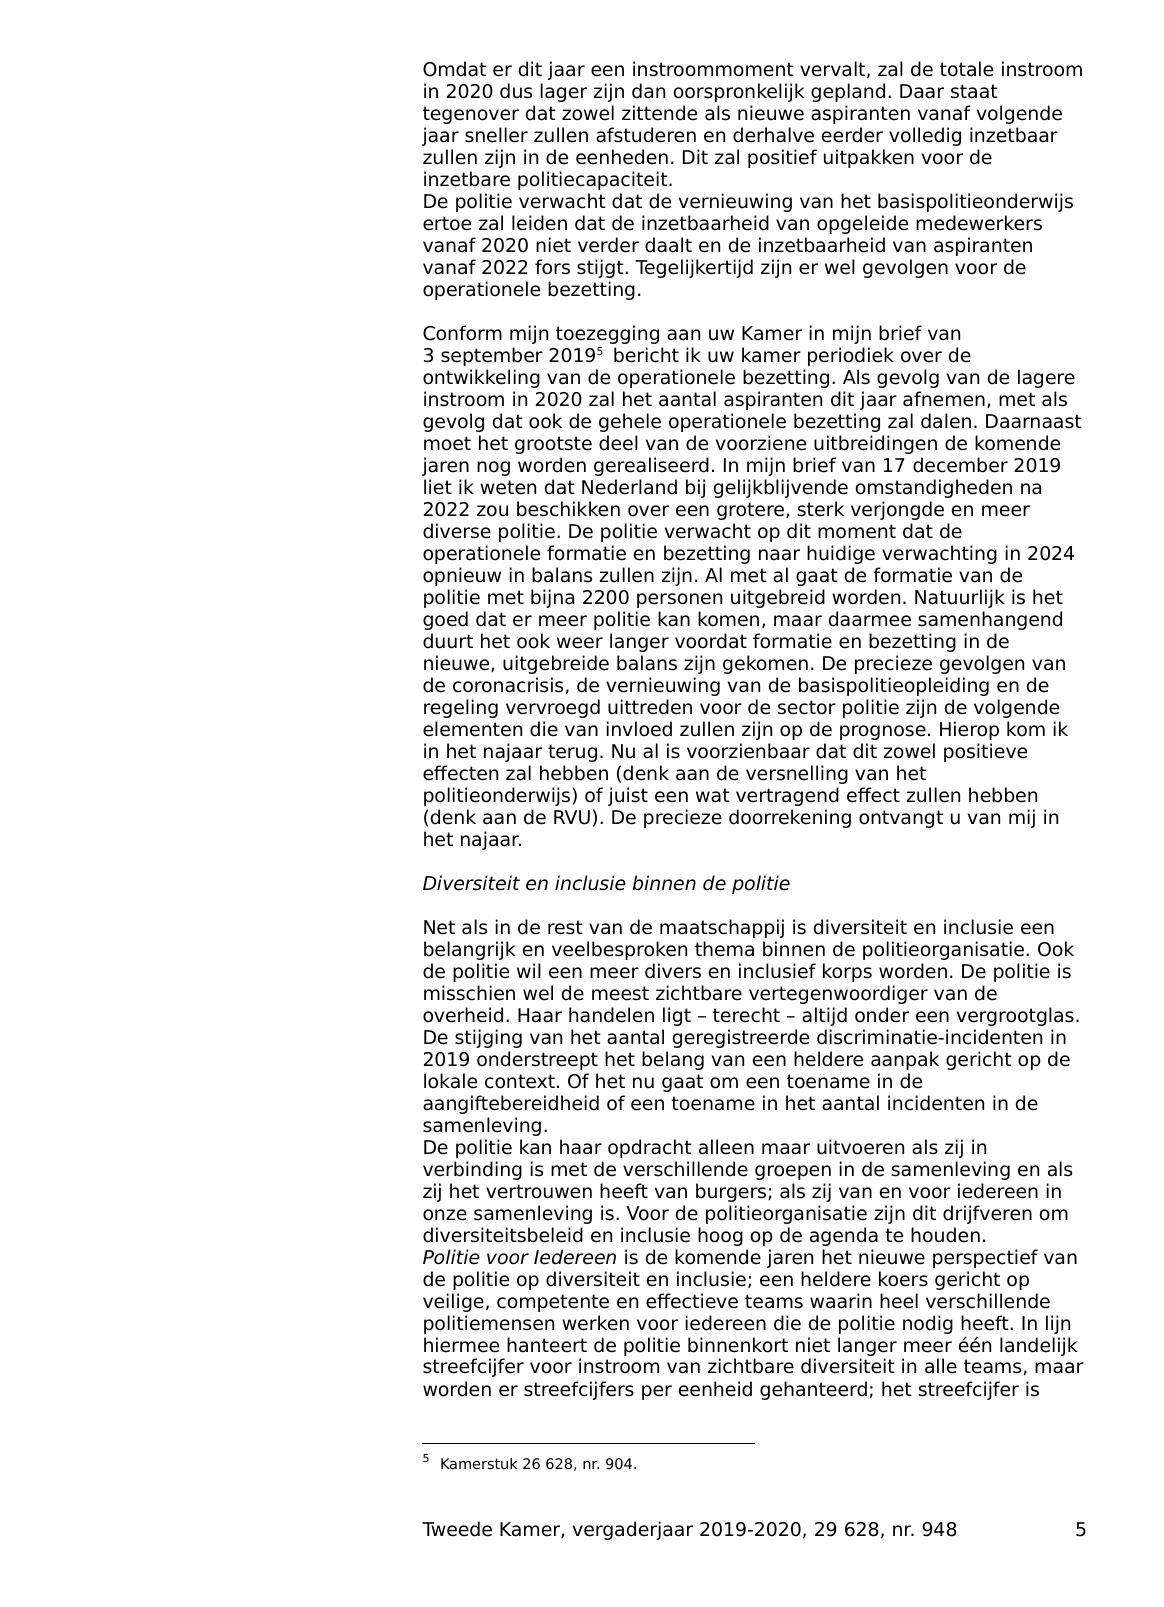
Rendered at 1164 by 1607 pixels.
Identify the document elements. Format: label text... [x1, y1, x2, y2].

text De politie kan haar opdracht alleen maar uitvoeren als zij in verbinding is met de verschillende groepen in de samenleving en als zij het vertrouwen heeft van burgers; als zij van en voor iedereen in onze samenleving is. Voor de politieorganisatie zijn dit drijfveren om diversiteitsbeleid en inclusie hoog op de agenda te houden. [422, 1137, 1087, 1247]
text Conform mijn toezegging aan uw Kamer in mijn brief van 3 september 2019 bericht ik uw kamer periodiek over de ontwikkeling van de operationele bezetting. Als gevolg van de lagere instroom in 2020 zal het aantal aspiranten dit jaar afnemen, met als gevolg dat ook de gehele operationele bezetting zal dalen. Daarnaast moet het grootste deel van de voorziene uitbreidingen de komende jaren nog worden gerealiseerd. In mijn brief van 17 december 2019 liet ik weten dat Nederland bij gelijkblijvende omstandigheden na 2022 zou beschikken over een grotere, sterk verjongde en meer diverse politie. De politie verwacht op dit moment dat de operationele formatie en bezetting naar huidige verwachting in 2024 opnieuw in balans zullen zijn. Al met al gaat de formatie van de politie met bijna 2200 personen uitgebreid worden. Natuurlijk is het goed dat er meer politie kan komen, maar daarmee samenhangend duurt het ook weer langer voordat formatie en bezetting in de nieuwe, uitgebreide balans zijn gekomen. De precieze gevolgen van de coronacrisis, de vernieuwing van de basispolitieopleiding en de regeling vervroegd uittreden voor de sector politie zijn de volgende elementen die van invloed zullen zijn op de prognose. Hierop kom ik in het najaar terug. Nu al is voorzienbaar dat dit zowel positieve effecten zal hebben (denk aan de versnelling van het politieonderwijs) of juist een wat vertragend effect zullen hebben (denk aan de RVU). De precieze doorrekening ontvangt u van mij in het najaar. [422, 323, 1087, 851]
text De politie verwacht dat de vernieuwing van het basispolitieonderwijs ertoe zal leiden dat de inzetbaarheid van opgeleide medewerkers vanaf 2020 niet verder daalt en de inzetbaarheid van aspiranten vanaf 2022 fors stijgt. Tegelijkertijd zijn er wel gevolgen voor de operationele bezetting. [422, 191, 1087, 301]
text Omdat er dit jaar een instroommoment vervalt, zal de totale instroom in 2020 dus lager zijn dan oorspronkelijk gepland. Daar staat tegenover dat zowel zittende als nieuwe aspiranten vanaf volgende jaar sneller zullen afstuderen en derhalve eerder volledig inzetbaar zullen zijn in de eenheden. Dit zal positief uitpakken voor de inzetbare politiecapaciteit. [422, 59, 1087, 191]
text Net als in de rest van de maatschappij is diversiteit en inclusie een belangrijk en veelbesproken thema binnen de politieorganisatie. Ook de politie wil een meer divers en inclusief korps worden. De politie is misschien wel de meest zichtbare vertegenwoordiger van de overheid. Haar handelen ligt – terecht – altijd onder een vergrootglas. De stijging van het aantal geregistreerde discriminatie-incidenten in 2019 onderstreept het belang van een heldere aanpak gericht op de lokale context. Of het nu gaat om een toename in de aangiftebereidheid of een toename in het aantal incidenten in de samenleving. [422, 917, 1087, 1137]
subtitle Diversiteit en inclusie binnen de politie [422, 873, 1087, 895]
text Kamerstuk 26 628, nr. 904. [422, 1452, 1087, 1474]
text Politie voor Iedereen is de komende jaren het nieuwe perspectief van de politie op diversiteit en inclusie; een heldere koers gericht op veilige, competente en effectieve teams waarin heel verschillende politiemensen werken voor iedereen die de politie nodig heeft. In lijn hiermee hanteert de politie binnenkort niet langer meer één landelijk streefcijfer voor instroom van zichtbare diversiteit in alle teams, maar worden er streefcijfers per eenheid gehanteerd; het streefcijfer is [422, 1247, 1087, 1400]
